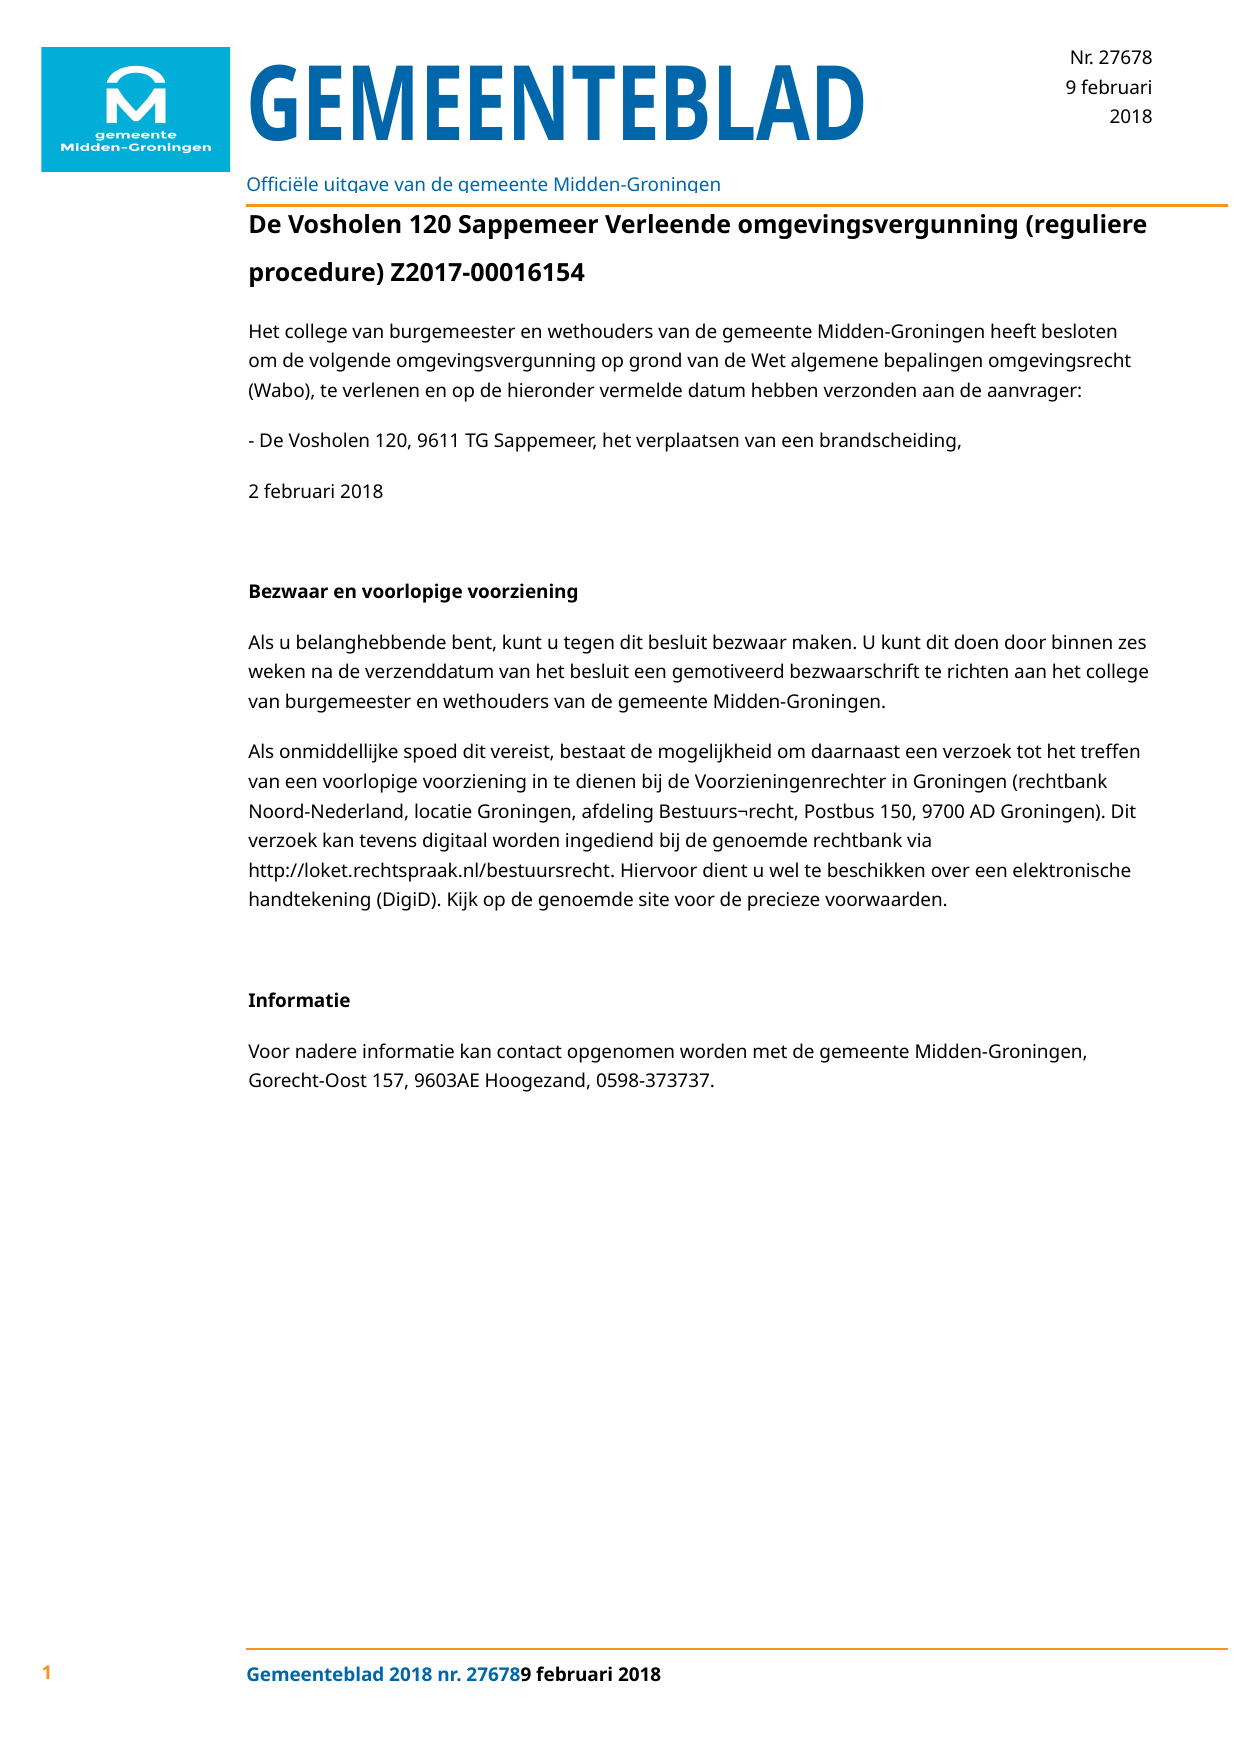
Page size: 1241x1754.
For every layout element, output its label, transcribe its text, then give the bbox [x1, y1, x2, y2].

text Het college van burgemeester en wethouders van de gemeente Midden-Groningen heeft besloten om de volgende omgevingsvergunning op grond van de Wet algemene bepalingen omgevingsrecht (Wabo), te verlenen en op de hieronder vermelde datum hebben verzonden aan de aanvrager: [248, 318, 1152, 403]
picture [107, 89, 165, 122]
text Informatie [248, 987, 1152, 1013]
text Bezwaar en voorlopige voorziening [248, 579, 1152, 604]
text Als onmiddellijke spoed dit vereist, bestaat de mogelijkheid om daarnaast een verzoek tot het treffen van een voorlopige voorziening in te dienen bij de Voorzieningenrechter in Groningen (rechtbank Noord-Nederland, locatie Groningen, afdeling Bestuurs¬recht, Postbus 150, 9700 AD Groningen). Dit verzoek kan tevens digitaal worden ingediend bij de genoemde rechtbank via http://loket.rechtspraak.nl/bestuursrecht. Hiervoor dient u wel te beschikken over een elektronische handtekening (DigiD). Kijk op de genoemde site voor de precieze voorwaarden. [248, 739, 1152, 912]
text - De Vosholen 120, 9611 TG Sappemeer, het verplaatsen van een brandscheiding, [248, 427, 1152, 453]
text 2 februari 2018 [248, 478, 1152, 504]
text Als u belanghebbende bent, kunt u tegen dit besluit bezwaar maken. U kunt dit doen door binnen zes weken na de verzenddatum van het besluit een gemotiveerd bezwaarschrift te richten aan het college van burgemeester en wethouders van de gemeente Midden-Groningen. [248, 629, 1152, 714]
picture [108, 66, 164, 82]
text Voor nadere informatie kan contact opgenomen worden met de gemeente Midden-Groningen, Gorecht-Oost 157, 9603AE Hoogezand, 0598-373737. [248, 1038, 1152, 1093]
text De Vosholen 120 Sappemeer Verleende omgevingsvergunning (reguliere procedure) Z2017-00016154 [248, 207, 1152, 288]
picture [184, 146, 190, 153]
